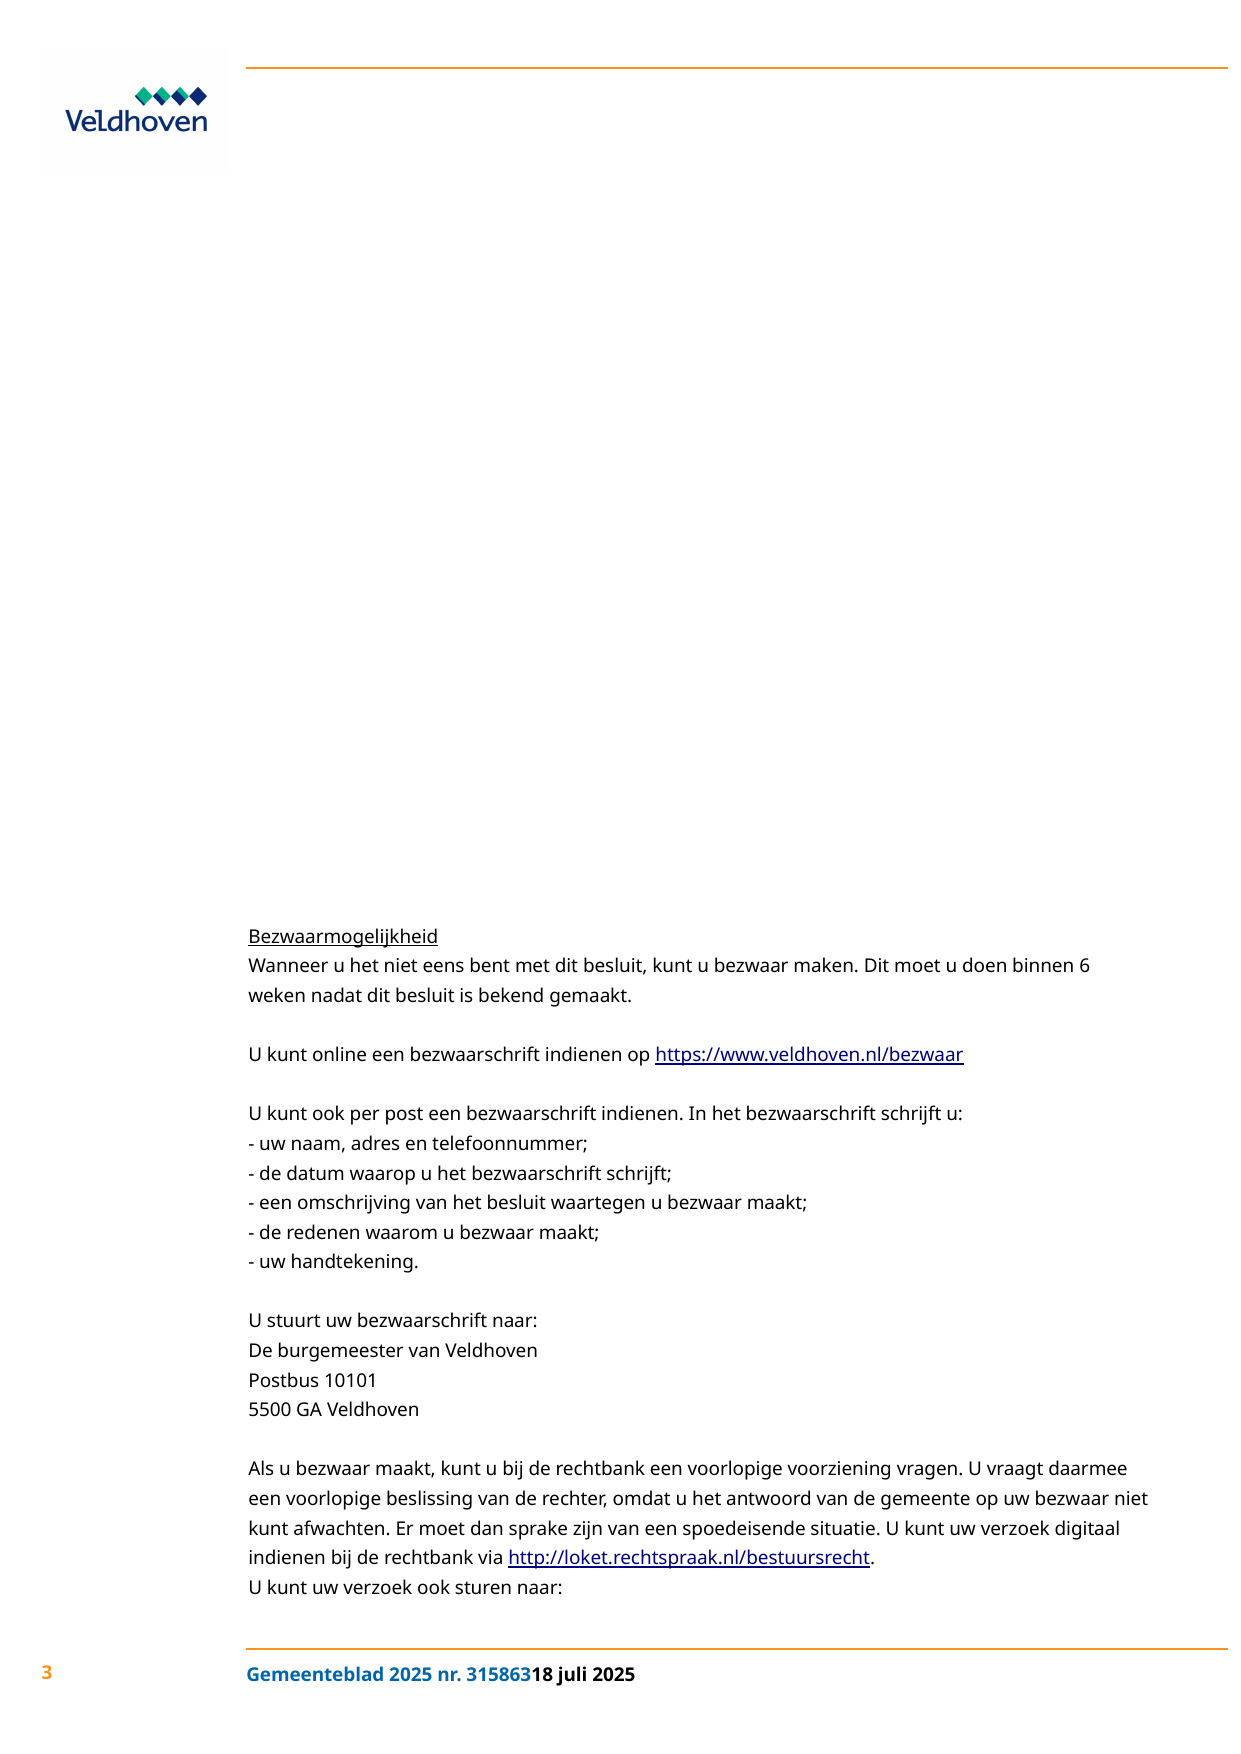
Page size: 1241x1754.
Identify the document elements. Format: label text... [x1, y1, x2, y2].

text - een omschrijving van het besluit waartegen u bezwaar maakt; [248, 1189, 1152, 1215]
text - de datum waarop u het bezwaarschrift schrijft; [248, 1160, 1152, 1186]
text Postbus 10101 [248, 1367, 1152, 1393]
text Bezwaarmogelijkheid [248, 923, 1152, 949]
text U kunt online een bezwaarschrift indienen op https://www.veldhoven.nl/bezwaar [248, 1041, 1152, 1067]
text U stuurt uw bezwaarschrift naar: [248, 1308, 1152, 1333]
picture [41, 47, 231, 172]
text De burgemeester van Veldhoven [248, 1337, 1152, 1363]
text 5500 GA Veldhoven [248, 1396, 1152, 1422]
text U kunt ook per post een bezwaarschrift indienen. In het bezwaarschrift schrijft u: [248, 1101, 1152, 1126]
text - de redenen waarom u bezwaar maakt; [248, 1219, 1152, 1245]
text - uw handtekening. [248, 1248, 1152, 1274]
text - uw naam, adres en telefoonnummer; [248, 1130, 1152, 1156]
text Als u bezwaar maakt, kunt u bij de rechtbank een voorlopige voorziening vragen. U vraagt daarmee een voorlopige beslissing van de rechter, omdat u het antwoord van de gemeente op uw bezwaar niet kunt afwachten. Er moet dan sprake zijn van een spoedeisende situatie. U kunt uw verzoek digitaal indienen bij de rechtbank via http://loket.rechtspraak.nl/bestuursrecht. [248, 1456, 1152, 1570]
text U kunt uw verzoek ook sturen naar: [248, 1574, 1152, 1600]
text Wanneer u het niet eens bent met dit besluit, kunt u bezwaar maken. Dit moet u doen binnen 6 weken nadat dit besluit is bekend gemaakt. [248, 953, 1152, 1008]
